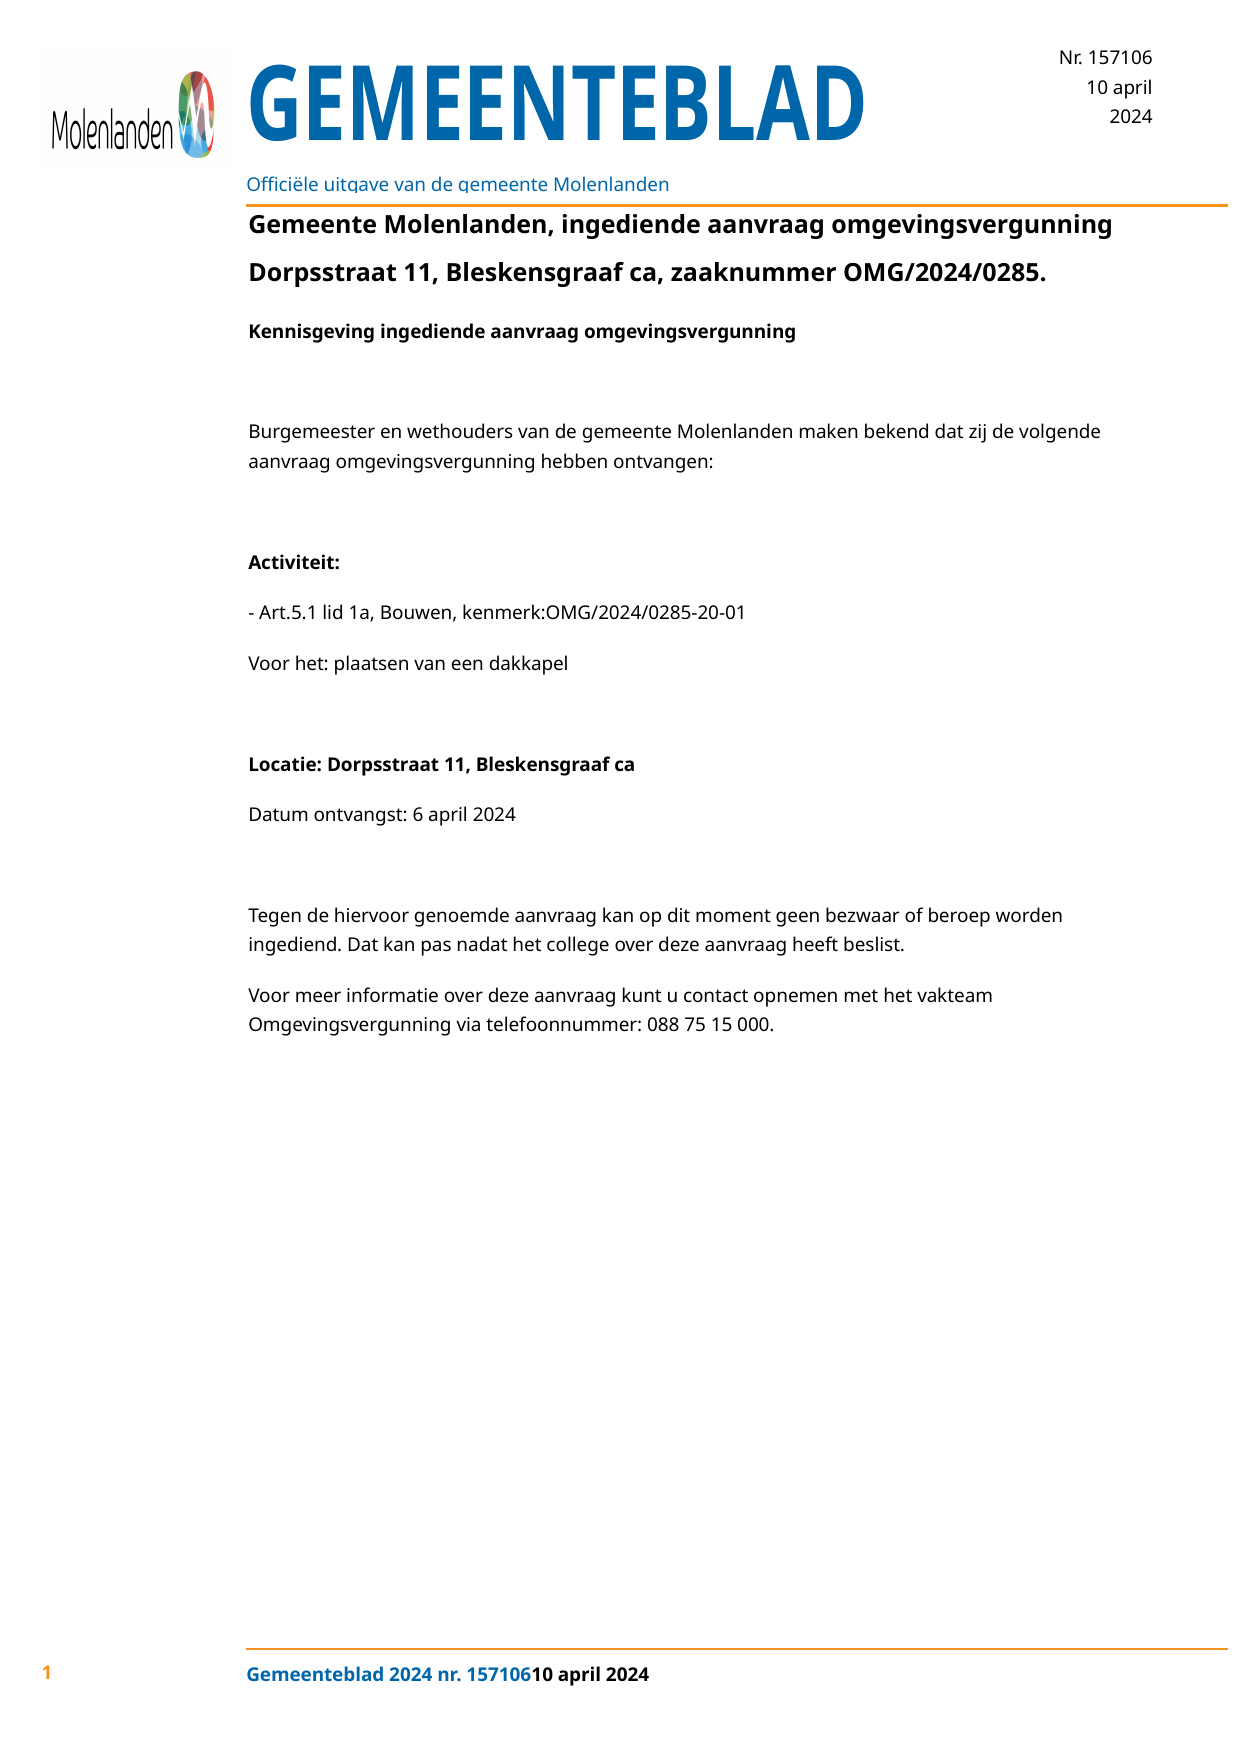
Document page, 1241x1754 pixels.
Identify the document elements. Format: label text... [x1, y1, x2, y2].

text Kennisgeving ingediende aanvraag omgevingsvergunning [248, 318, 1152, 344]
text Voor het: plaatsen van een dakkapel [248, 650, 1152, 676]
text Gemeente Molenlanden, ingediende aanvraag omgevingsvergunning Dorpsstraat 11, Bleskensgraaf ca, zaaknummer OMG/2024/0285. [248, 207, 1152, 288]
text Datum ontvangst: 6 april 2024 [248, 801, 1152, 827]
text Locatie: Dorpsstraat 11, Bleskensgraaf ca [248, 751, 1152, 777]
text - Art.5.1 lid 1a, Bouwen, kenmerk:OMG/2024/0285-20-01 [248, 599, 1152, 625]
picture [41, 47, 231, 172]
text Voor meer informatie over deze aanvraag kunt u contact opnemen met het vakteam Omgevingsvergunning via telefoonnummer: 088 75 15 000. [248, 982, 1152, 1037]
text Burgemeester en wethouders van de gemeente Molenlanden maken bekend dat zij de volgende aanvraag omgevingsvergunning hebben ontvangen: [248, 419, 1152, 474]
text Activiteit: [248, 549, 1152, 575]
text Tegen de hiervoor genoemde aanvraag kan op dit moment geen bezwaar of beroep worden ingediend. Dat kan pas nadat het college over deze aanvraag heeft beslist. [248, 902, 1152, 957]
